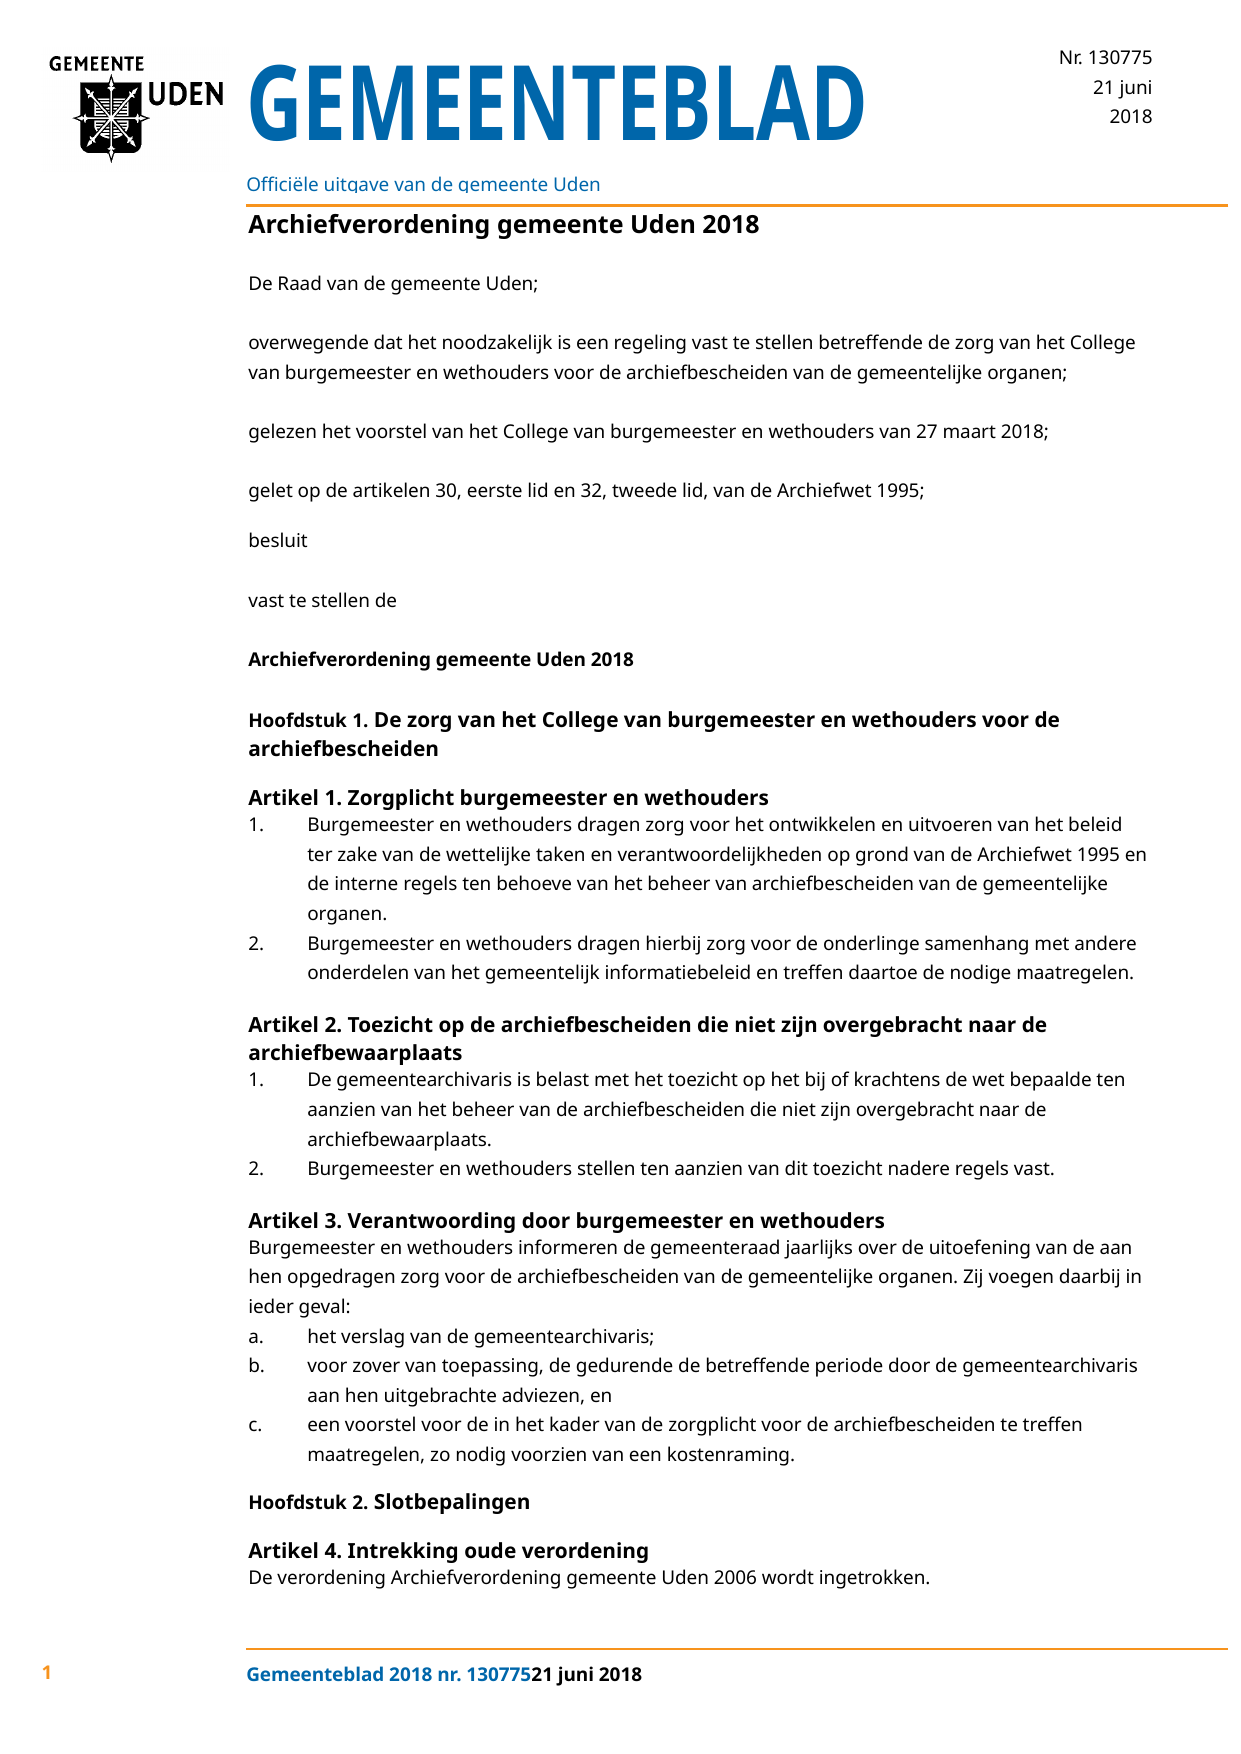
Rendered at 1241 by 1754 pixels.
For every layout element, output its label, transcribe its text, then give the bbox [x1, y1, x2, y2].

text gelet op de artikelen 30, eerste lid en 32, tweede lid, van de Archiefwet 1995; [248, 477, 1152, 503]
text Artikel 4. Intrekking oude verordening [248, 1536, 1152, 1564]
list Burgemeester en wethouders stellen ten aanzien van dit toezicht nadere regels vast. [248, 1155, 1152, 1181]
text De Raad van de gemeente Uden; [248, 270, 1152, 296]
list De gemeentearchivaris is belast met het toezicht op het bij of krachtens de wet bepaalde ten aanzien van het beheer van de archiefbescheiden die niet zijn overgebracht naar de archiefbewaarplaats. [248, 1067, 1152, 1151]
picture [41, 47, 231, 172]
text Artikel 1. Zorgplicht burgemeester en wethouders [248, 783, 1152, 811]
text vast te stellen de [248, 587, 1152, 613]
list Burgemeester en wethouders dragen hierbij zorg voor de onderlinge samenhang met andere onderdelen van het gemeentelijk informatiebeleid en treffen daartoe de nodige maatregelen. [248, 930, 1152, 985]
text besluit [248, 528, 1152, 553]
list het verslag van de gemeentearchivaris; [248, 1323, 1152, 1349]
text Hoofdstuk 1. De zorg van het College van burgemeester en wethouders voor de archiefbescheiden [248, 705, 1152, 762]
text Artikel 2. Toezicht op de archiefbescheiden die niet zijn overgebracht naar de archiefbewaarplaats [248, 1010, 1152, 1067]
list voor zover van toepassing, de gedurende de betreffende periode door de gemeentearchivaris aan hen uitgebrachte adviezen, en [248, 1352, 1152, 1408]
text Archiefverordening gemeente Uden 2018 [248, 207, 1152, 241]
list een voorstel voor de in het kader van de zorgplicht voor de archiefbescheiden te treffen maatregelen, zo nodig voorzien van een kostenraming. [248, 1412, 1152, 1467]
text De verordening Archiefverordening gemeente Uden 2006 wordt ingetrokken. [248, 1564, 1152, 1590]
list Burgemeester en wethouders dragen zorg voor het ontwikkelen en uitvoeren van het beleid ter zake van de wettelijke taken en verantwoordelijkheden op grond van de Archiefwet 1995 en de interne regels ten behoeve van het beheer van archiefbescheiden van de gemeentelijke organen. [248, 811, 1152, 926]
text overwegende dat het noodzakelijk is een regeling vast te stellen betreffende de zorg van het College van burgemeester en wethouders voor de archiefbescheiden van de gemeentelijke organen; [248, 329, 1152, 385]
text Burgemeester en wethouders informeren de gemeenteraad jaarlijks over de uitoefening van de aan hen opgedragen zorg voor de archiefbescheiden van de gemeentelijke organen. Zij voegen daarbij in ieder geval: [248, 1234, 1152, 1319]
text Archiefverordening gemeente Uden 2018 [248, 646, 1152, 672]
text Hoofdstuk 2. Slotbepalingen [248, 1487, 1152, 1515]
text Artikel 3. Verantwoording door burgemeester en wethouders [248, 1206, 1152, 1234]
text gelezen het voorstel van het College van burgemeester en wethouders van 27 maart 2018; [248, 418, 1152, 444]
